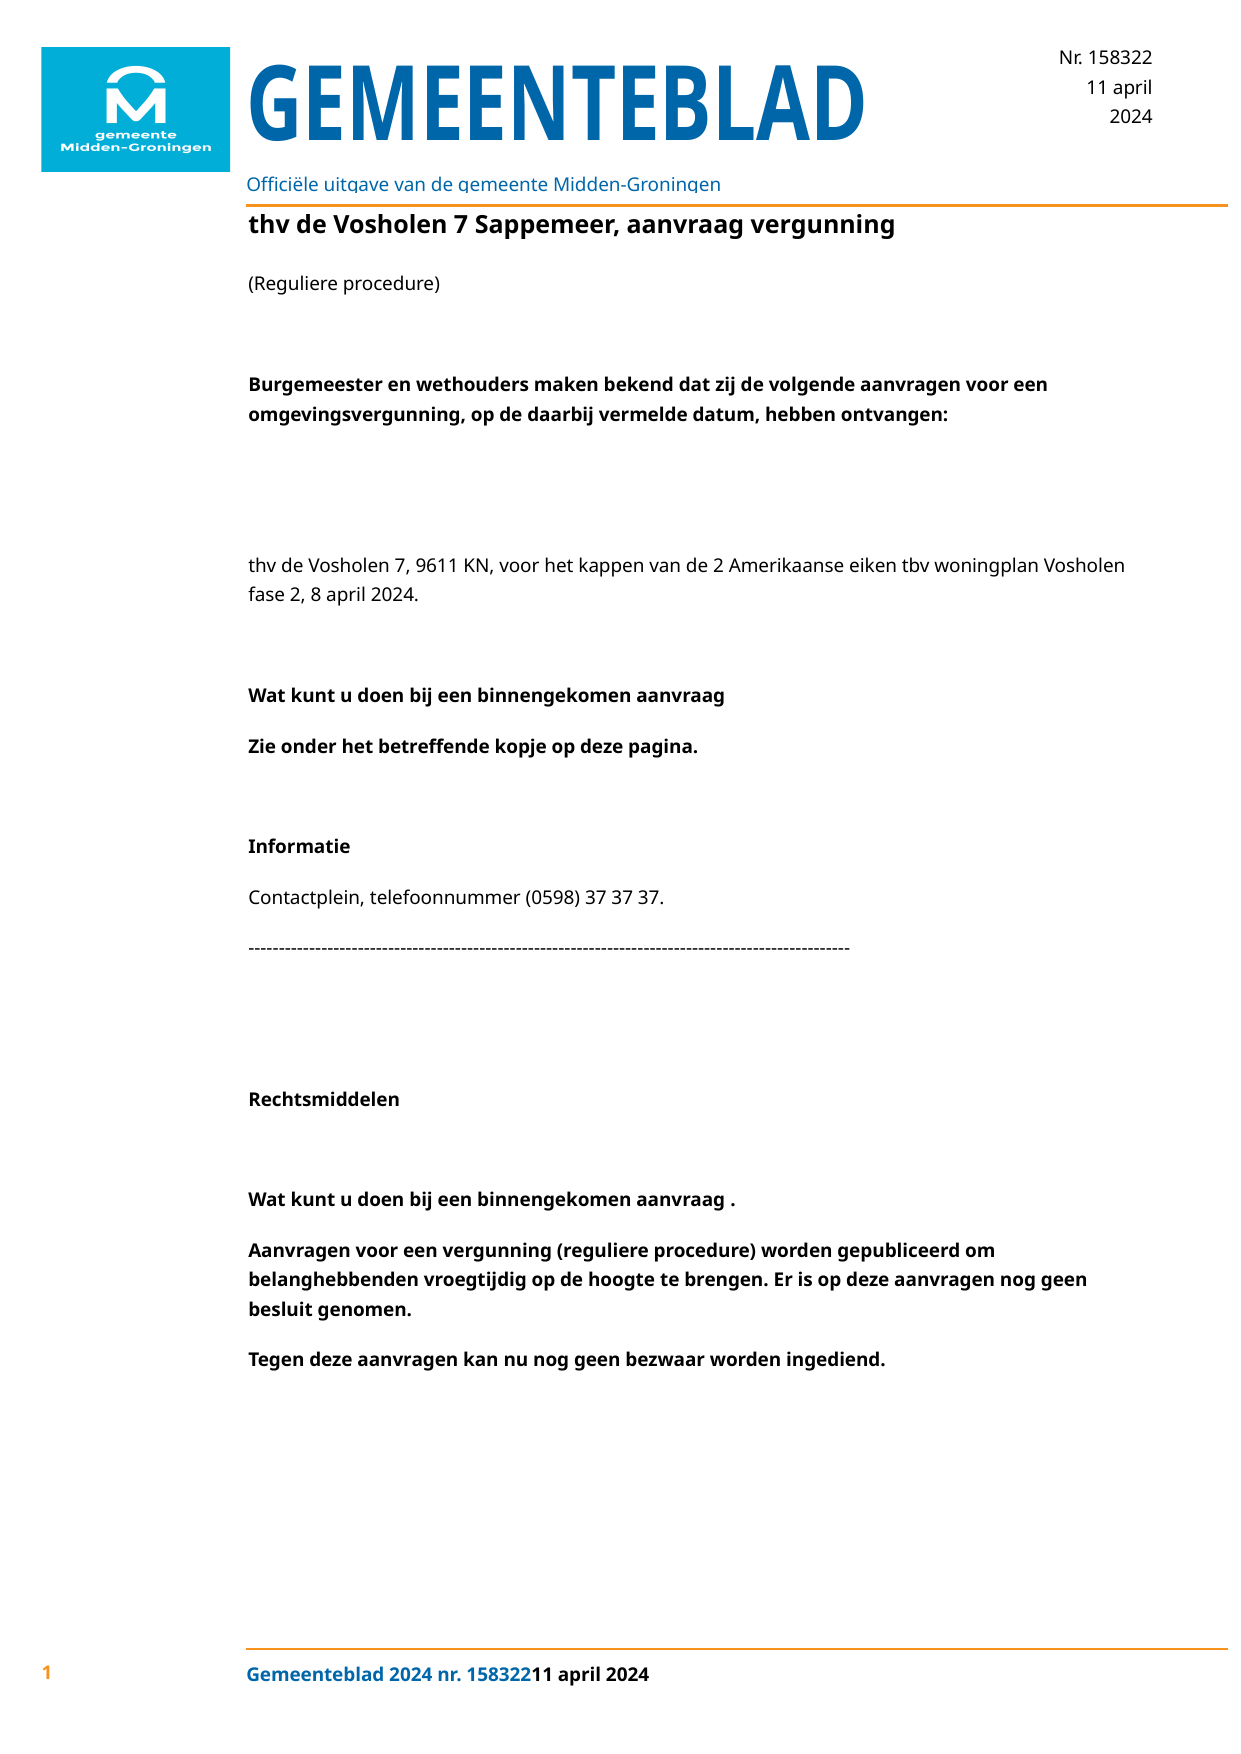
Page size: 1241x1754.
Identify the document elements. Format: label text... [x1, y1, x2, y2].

picture [108, 66, 164, 82]
text Wat kunt u doen bij een binnengekomen aanvraag [248, 682, 1152, 708]
text Rechtsmiddelen [248, 1086, 1152, 1111]
text --------------------------------------------------------------------------------------------------- [248, 934, 1152, 960]
text Aanvragen voor een vergunning (reguliere procedure) worden gepubliceerd om belanghebbenden vroegtijdig op de hoogte te brengen. Er is op deze aanvragen nog geen besluit genomen. [248, 1237, 1152, 1322]
text Informatie [248, 834, 1152, 859]
picture [107, 89, 165, 122]
text Tegen deze aanvragen kan nu nog geen bezwaar worden ingediend. [248, 1347, 1152, 1372]
text thv de Vosholen 7 Sappemeer, aanvraag vergunning [248, 207, 1152, 241]
text Zie onder het betreffende kopje op deze pagina. [248, 733, 1152, 758]
text thv de Vosholen 7, 9611 KN, voor het kappen van de 2 Amerikaanse eiken tbv woningplan Vosholen fase 2, 8 april 2024. [248, 552, 1152, 607]
text Contactplein, telefoonnummer (0598) 37 37 37. [248, 884, 1152, 910]
text Burgemeester en wethouders maken bekend dat zij de volgende aanvragen voor een omgevingsvergunning, op de daarbij vermelde datum, hebben ontvangen: [248, 371, 1152, 426]
text (Reguliere procedure) [248, 270, 1152, 296]
picture [184, 146, 190, 153]
text Wat kunt u doen bij een binnengekomen aanvraag . [248, 1187, 1152, 1212]
